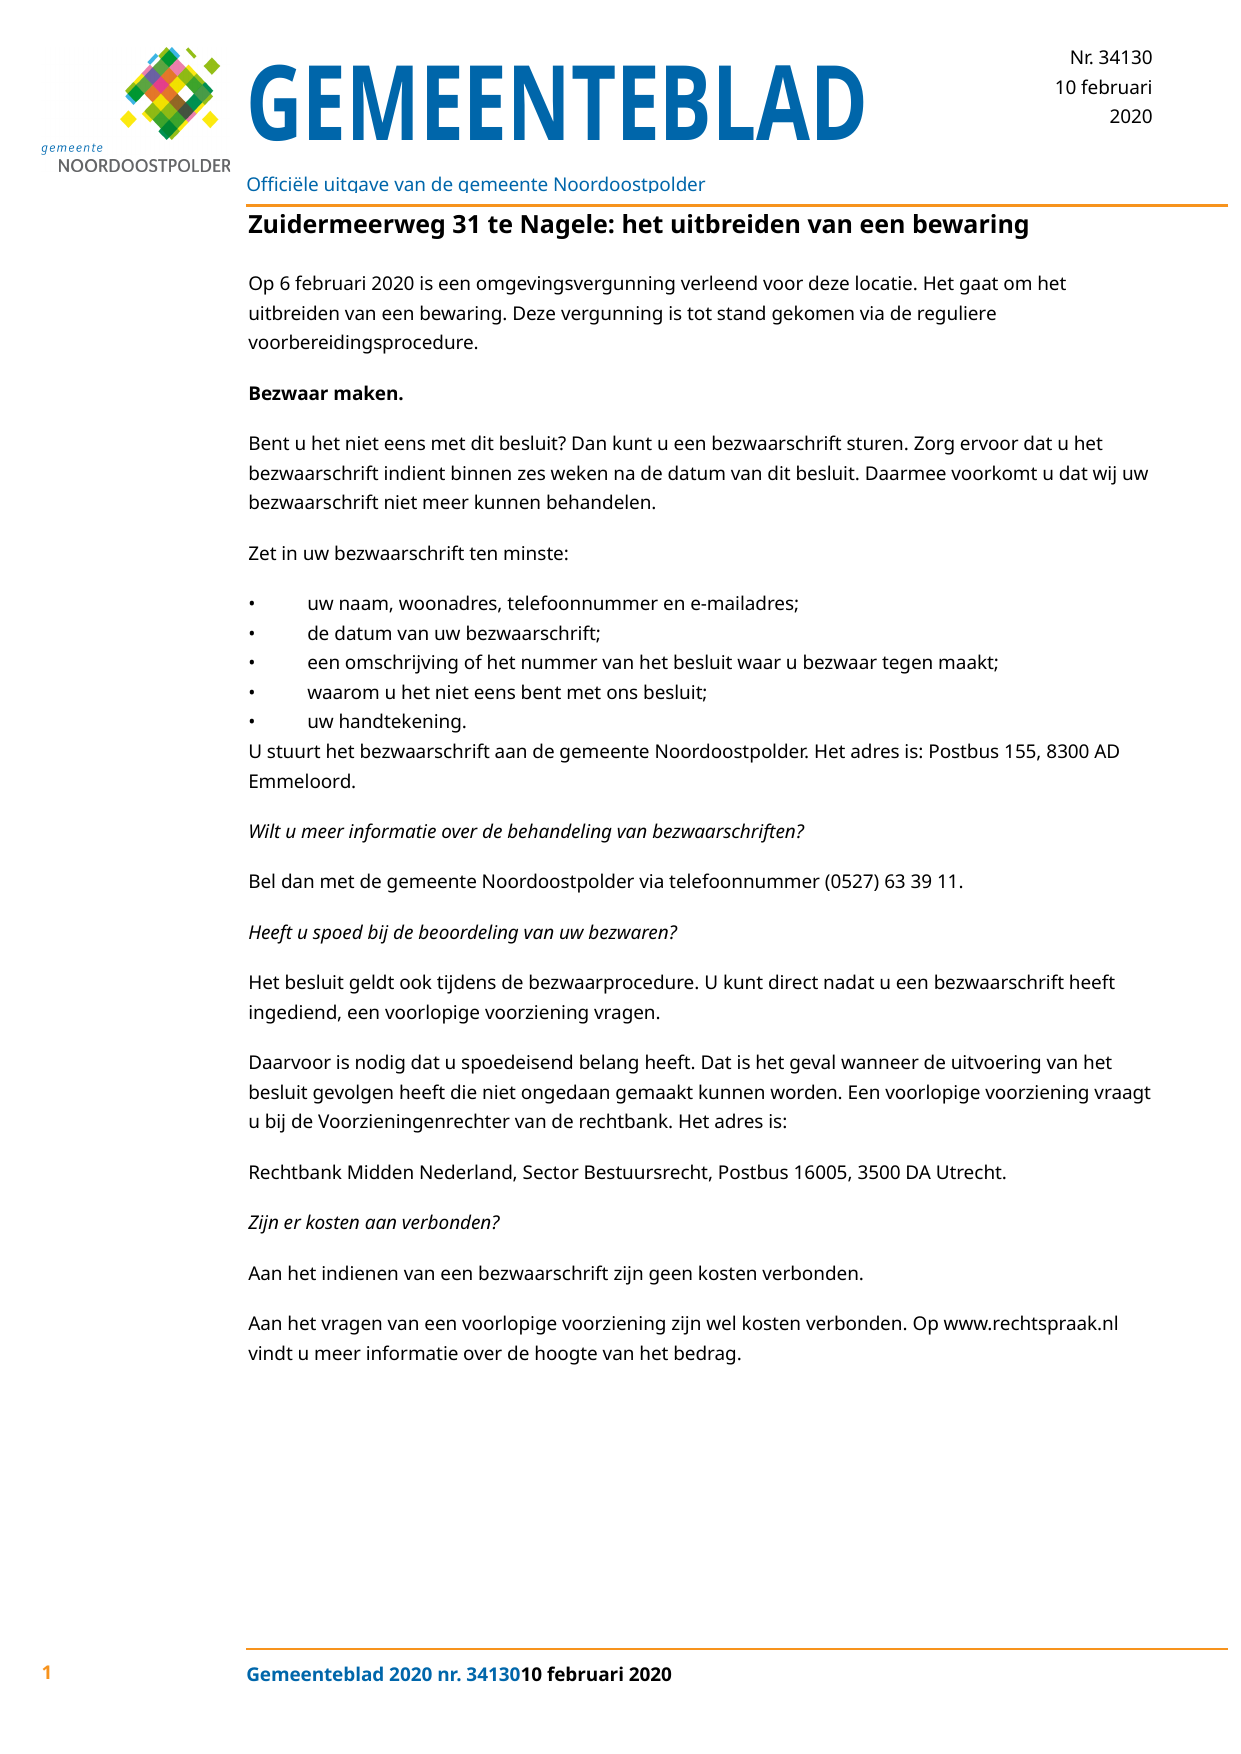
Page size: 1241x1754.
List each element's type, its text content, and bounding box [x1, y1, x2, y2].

text Zijn er kosten aan verbonden? [248, 1209, 1152, 1235]
text Het besluit geldt ook tijdens de bezwaarprocedure. U kunt direct nadat u een bezwaarschrift heeft ingediend, een voorlopige voorziening vragen. [248, 969, 1152, 1025]
list de datum van uw bezwaarschrift; [248, 620, 1152, 646]
text Bel dan met de gemeente Noordoostpolder via telefoonnummer (0527) 63 39 11. [248, 869, 1152, 894]
list een omschrijving of het nummer van het besluit waar u bezwaar tegen maakt; [248, 649, 1152, 675]
text Daarvoor is nodig dat u spoedeisend belang heeft. Dat is het geval wanneer de uitvoering van het besluit gevolgen heeft die niet ongedaan gemaakt kunnen worden. Een voorlopige voorziening vraagt u bij de Voorzieningenrechter van de rechtbank. Het adres is: [248, 1049, 1152, 1134]
text Zet in uw bezwaarschrift ten minste: [248, 540, 1152, 566]
text Bent u het niet eens met dit besluit? Dan kunt u een bezwaarschrift sturen. Zorg ervoor dat u het bezwaarschrift indient binnen zes weken na de datum van dit besluit. Daarmee voorkomt u dat wij uw bezwaarschrift niet meer kunnen behandelen. [248, 430, 1152, 515]
text Rechtbank Midden Nederland, Sector Bestuursrecht, Postbus 16005, 3500 DA Utrecht. [248, 1159, 1152, 1185]
list waarom u het niet eens bent met ons besluit; [248, 679, 1152, 705]
text Wilt u meer informatie over de behandeling van bezwaarschriften? [248, 818, 1152, 844]
text Zuidermeerweg 31 te Nagele: het uitbreiden van een bewaring [248, 207, 1152, 241]
text Heeft u spoed bij de beoordeling van uw bezwaren? [248, 919, 1152, 945]
text Op 6 februari 2020 is een omgevingsvergunning verleend voor deze locatie. Het gaat om het uitbreiden van een bewaring. Deze vergunning is tot stand gekomen via de reguliere voorbereidingsprocedure. [248, 270, 1152, 355]
text Aan het vragen van een voorlopige voorziening zijn wel kosten verbonden. Op www.rechtspraak.nl vindt u meer informatie over de hoogte van het bedrag. [248, 1310, 1152, 1366]
text Aan het indienen van een bezwaarschrift zijn geen kosten verbonden. [248, 1260, 1152, 1286]
text U stuurt het bezwaarschrift aan de gemeente Noordoostpolder. Het adres is: Postbus 155, 8300 AD Emmeloord. [248, 738, 1152, 793]
text Bezwaar maken. [248, 380, 1152, 406]
list uw handtekening. [248, 709, 1152, 734]
list uw naam, woonadres, telefoonnummer en e-mailadres; [248, 590, 1152, 616]
picture [41, 47, 231, 172]
